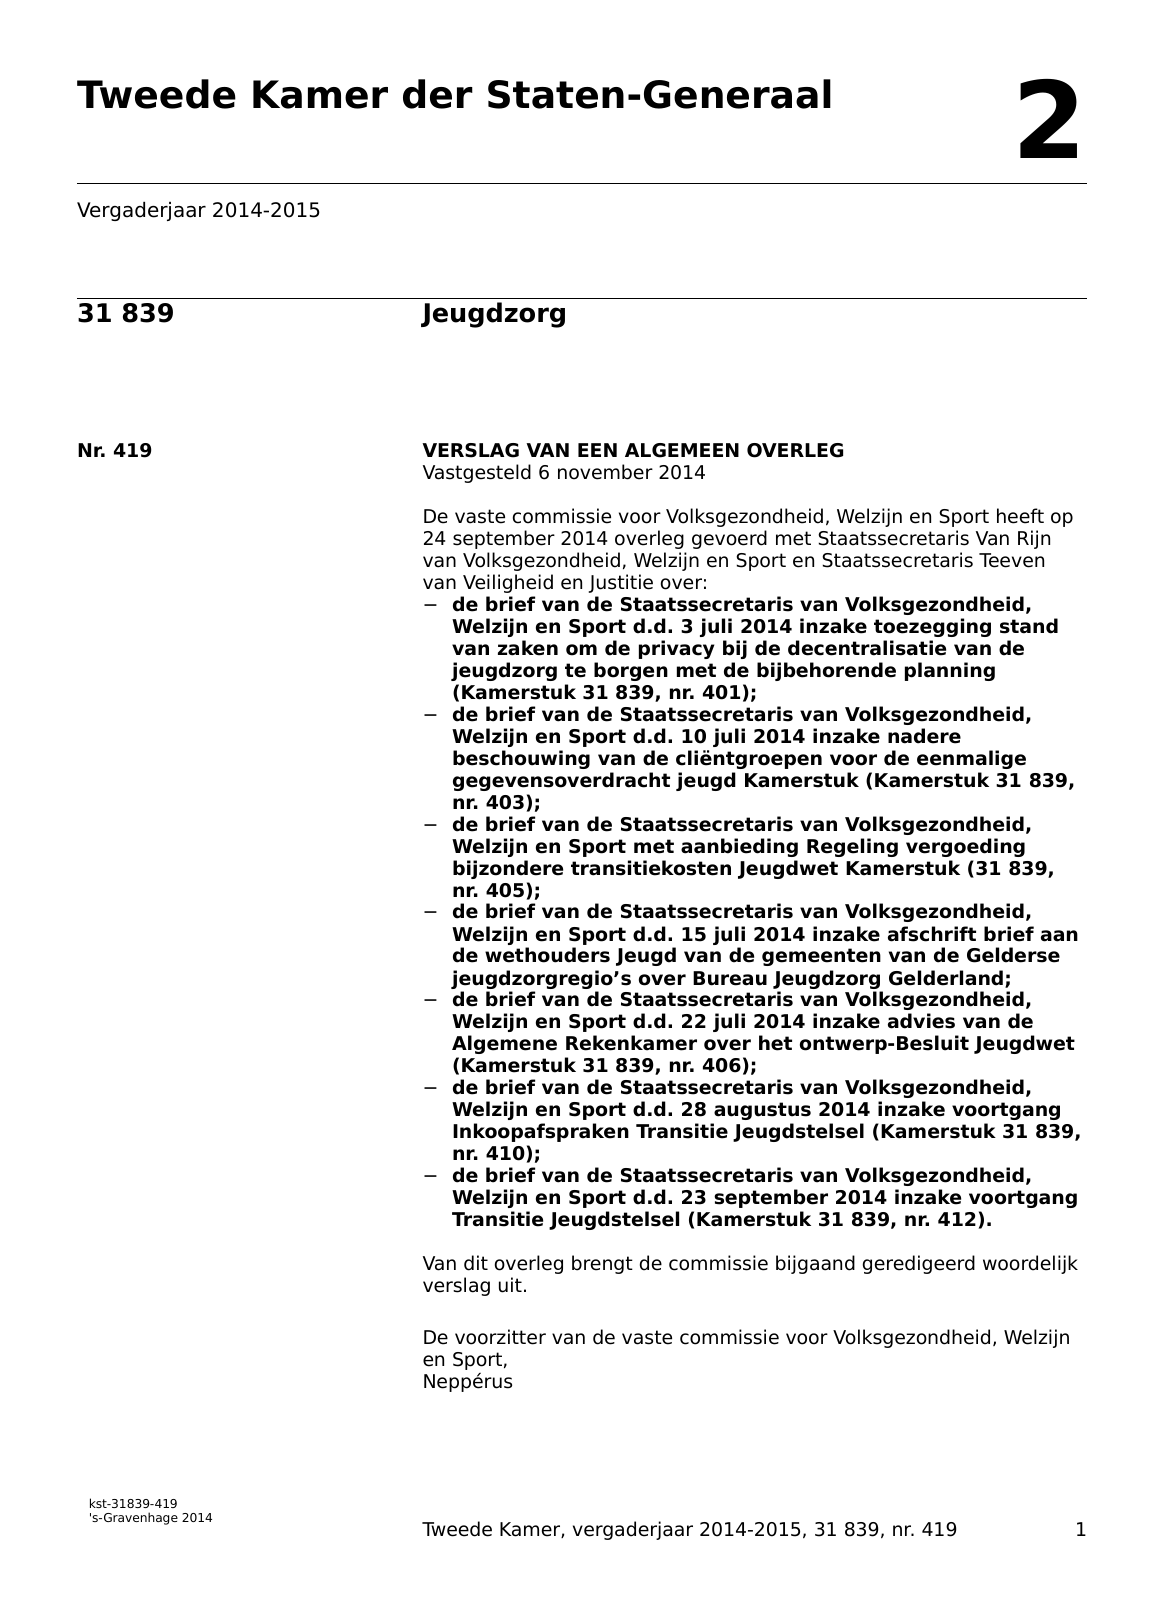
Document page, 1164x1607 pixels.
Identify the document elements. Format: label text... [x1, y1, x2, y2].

text 's-Gravenhage 2014 [88, 1511, 323, 1525]
table_header 2 [886, 59, 1087, 183]
text − de brief van de Staatssecretaris van Volksgezondheid, Welzijn en Sport d.d. 3 juli 2014 inzake toezegging stand van zaken om de privacy bij de decentralisatie van de jeugdzorg te borgen met de bijbehorende planning (Kamerstuk 31 839, nr. 401); [422, 594, 1087, 704]
text De voorzitter van de vaste commissie voor Volksgezondheid, Welzijn en Sport, Neppérus [422, 1327, 1087, 1393]
subtitle 31 839 Jeugdzorg [77, 299, 1087, 329]
text Vastgesteld 6 november 2014 [422, 462, 1087, 484]
text − de brief van de Staatssecretaris van Volksgezondheid, Welzijn en Sport d.d. 15 juli 2014 inzake afschrift brief aan de wethouders Jeugd van de gemeenten van de Gelderse jeugdzorgregio’s over Bureau Jeugdzorg Gelderland; [422, 901, 1087, 989]
text De vaste commissie voor Volksgezondheid, Welzijn en Sport heeft op 24 september 2014 overleg gevoerd met Staatssecretaris Van Rijn van Volksgezondheid, Welzijn en Sport en Staatssecretaris Teeven van Veiligheid en Justitie over: [422, 506, 1087, 594]
text − de brief van de Staatssecretaris van Volksgezondheid, Welzijn en Sport d.d. 28 augustus 2014 inzake voortgang Inkoopafspraken Transitie Jeugdstelsel (Kamerstuk 31 839, nr. 410); [422, 1077, 1087, 1165]
text − de brief van de Staatssecretaris van Volksgezondheid, Welzijn en Sport d.d. 10 juli 2014 inzake nadere beschouwing van de cliëntgroepen voor de eenmalige gegevensoverdracht jeugd Kamerstuk (Kamerstuk 31 839, nr. 403); [422, 704, 1087, 813]
table_cell Vergaderjaar 2014-2015 [77, 184, 1087, 298]
text kst-31839-419 [88, 1497, 323, 1511]
table_header Tweede Kamer der Staten-Generaal [77, 59, 886, 183]
text Van dit overleg brengt de commissie bijgaand geredigeerd woordelijk verslag uit. [422, 1253, 1087, 1297]
text − de brief van de Staatssecretaris van Volksgezondheid, Welzijn en Sport d.d. 22 juli 2014 inzake advies van de Algemene Rekenkamer over het ontwerp-Besluit Jeugdwet (Kamerstuk 31 839, nr. 406); [422, 989, 1087, 1077]
text − de brief van de Staatssecretaris van Volksgezondheid, Welzijn en Sport met aanbieding Regeling vergoeding bijzondere transitiekosten Jeugdwet Kamerstuk (31 839, nr. 405); [422, 813, 1087, 901]
subtitle Nr. 419 VERSLAG VAN EEN ALGEMEEN OVERLEG [77, 440, 1087, 462]
text − de brief van de Staatssecretaris van Volksgezondheid, Welzijn en Sport d.d. 23 september 2014 inzake voortgang Transitie Jeugdstelsel (Kamerstuk 31 839, nr. 412). [422, 1165, 1087, 1231]
